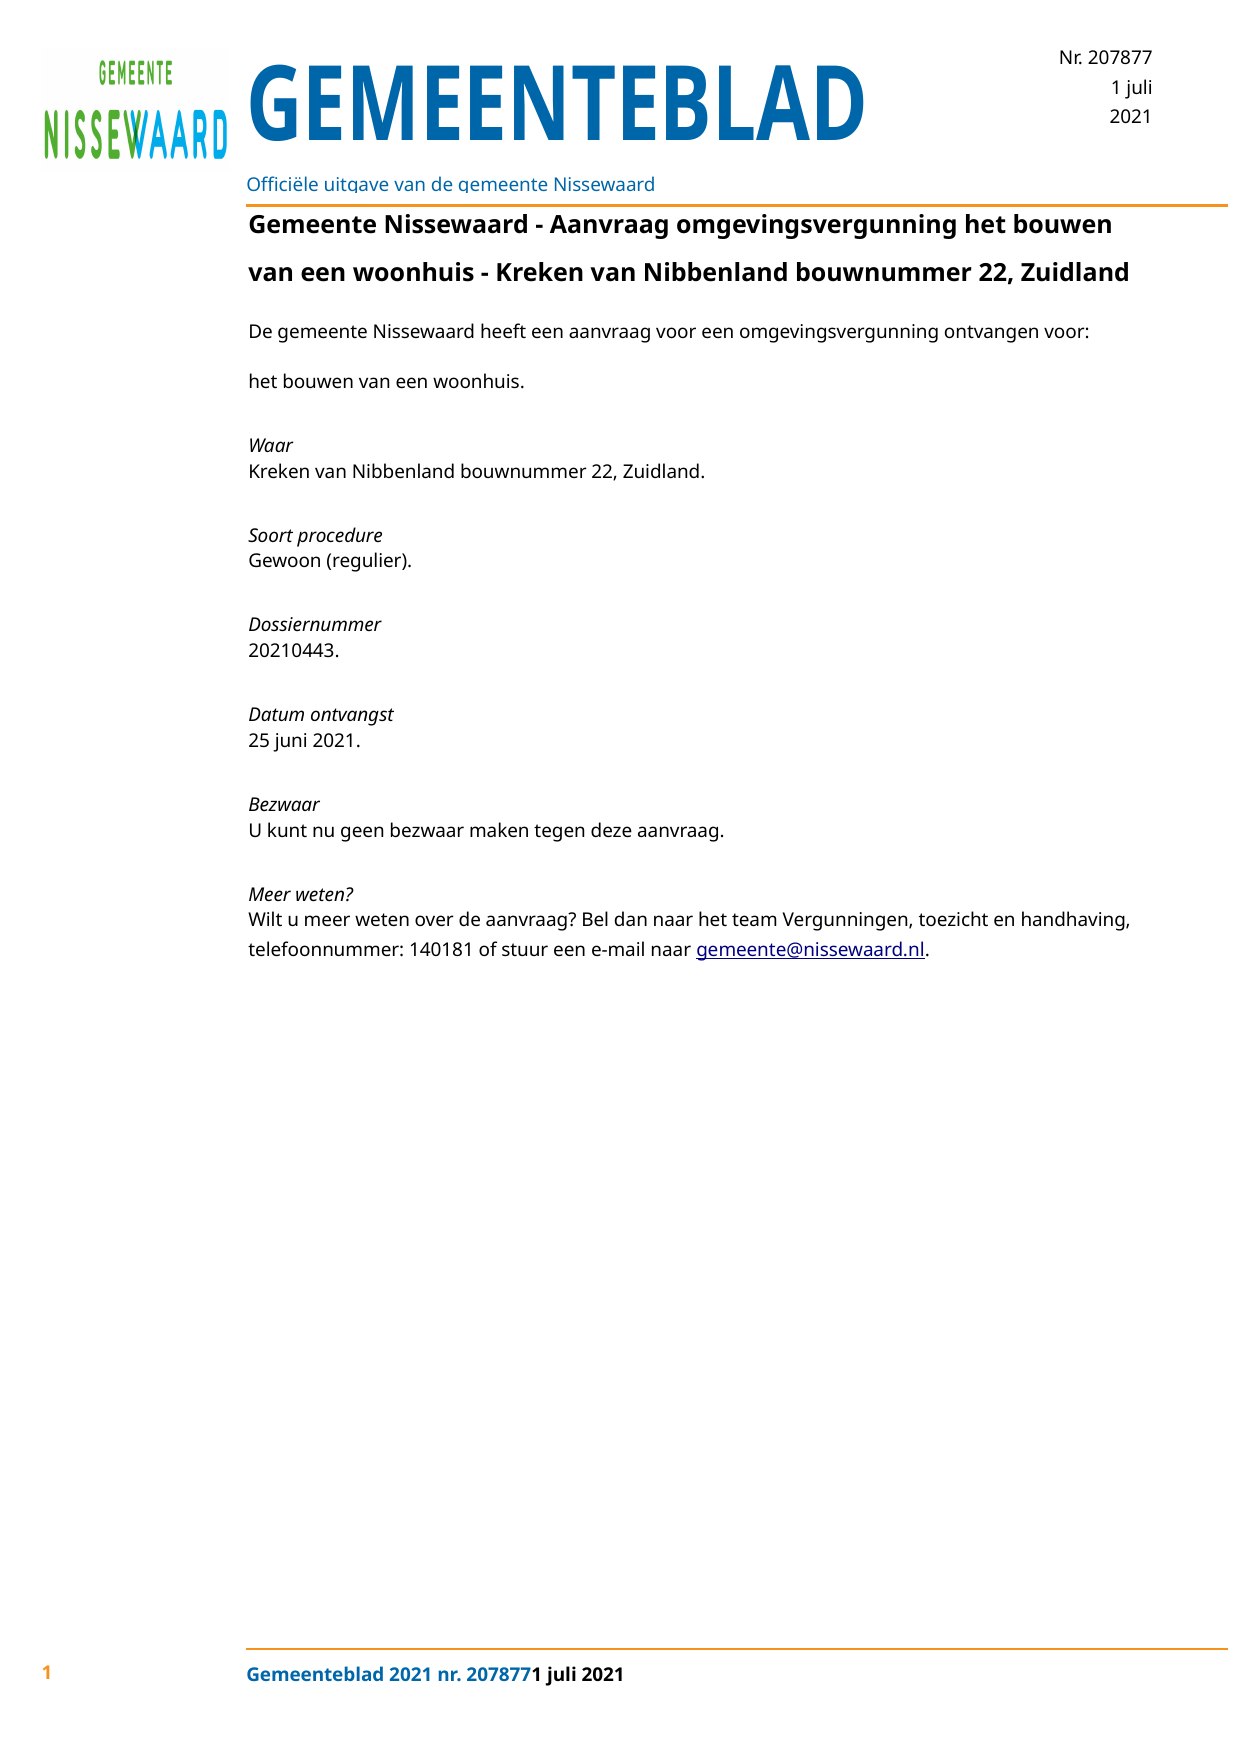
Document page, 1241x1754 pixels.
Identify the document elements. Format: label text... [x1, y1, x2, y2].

text Datum ontvangst [248, 701, 1152, 727]
text Waar [248, 432, 1152, 458]
text U kunt nu geen bezwaar maken tegen deze aanvraag. [248, 817, 1152, 842]
text De gemeente Nissewaard heeft een aanvraag voor een omgevingsvergunning ontvangen voor: [248, 318, 1152, 344]
text Gewoon (regulier). [248, 548, 1152, 573]
text Meer weten? [248, 881, 1152, 906]
text het bouwen van een woonhuis. [248, 368, 1152, 394]
text Wilt u meer weten over de aanvraag? Bel dan naar het team Vergunningen, toezicht en handhaving, telefoonnummer: 140181 of stuur een e-mail naar gemeente@nissewaard.nl. [248, 906, 1152, 962]
text Soort procedure [248, 522, 1152, 548]
picture [41, 47, 231, 172]
text Gemeente Nissewaard - Aanvraag omgevingsvergunning het bouwen van een woonhuis - Kreken van Nibbenland bouwnummer 22, Zuidland [248, 207, 1152, 288]
text Bezwaar [248, 791, 1152, 817]
text 20210443. [248, 637, 1152, 663]
text Kreken van Nibbenland bouwnummer 22, Zuidland. [248, 458, 1152, 484]
text 25 juni 2021. [248, 727, 1152, 753]
text Dossiernummer [248, 612, 1152, 637]
